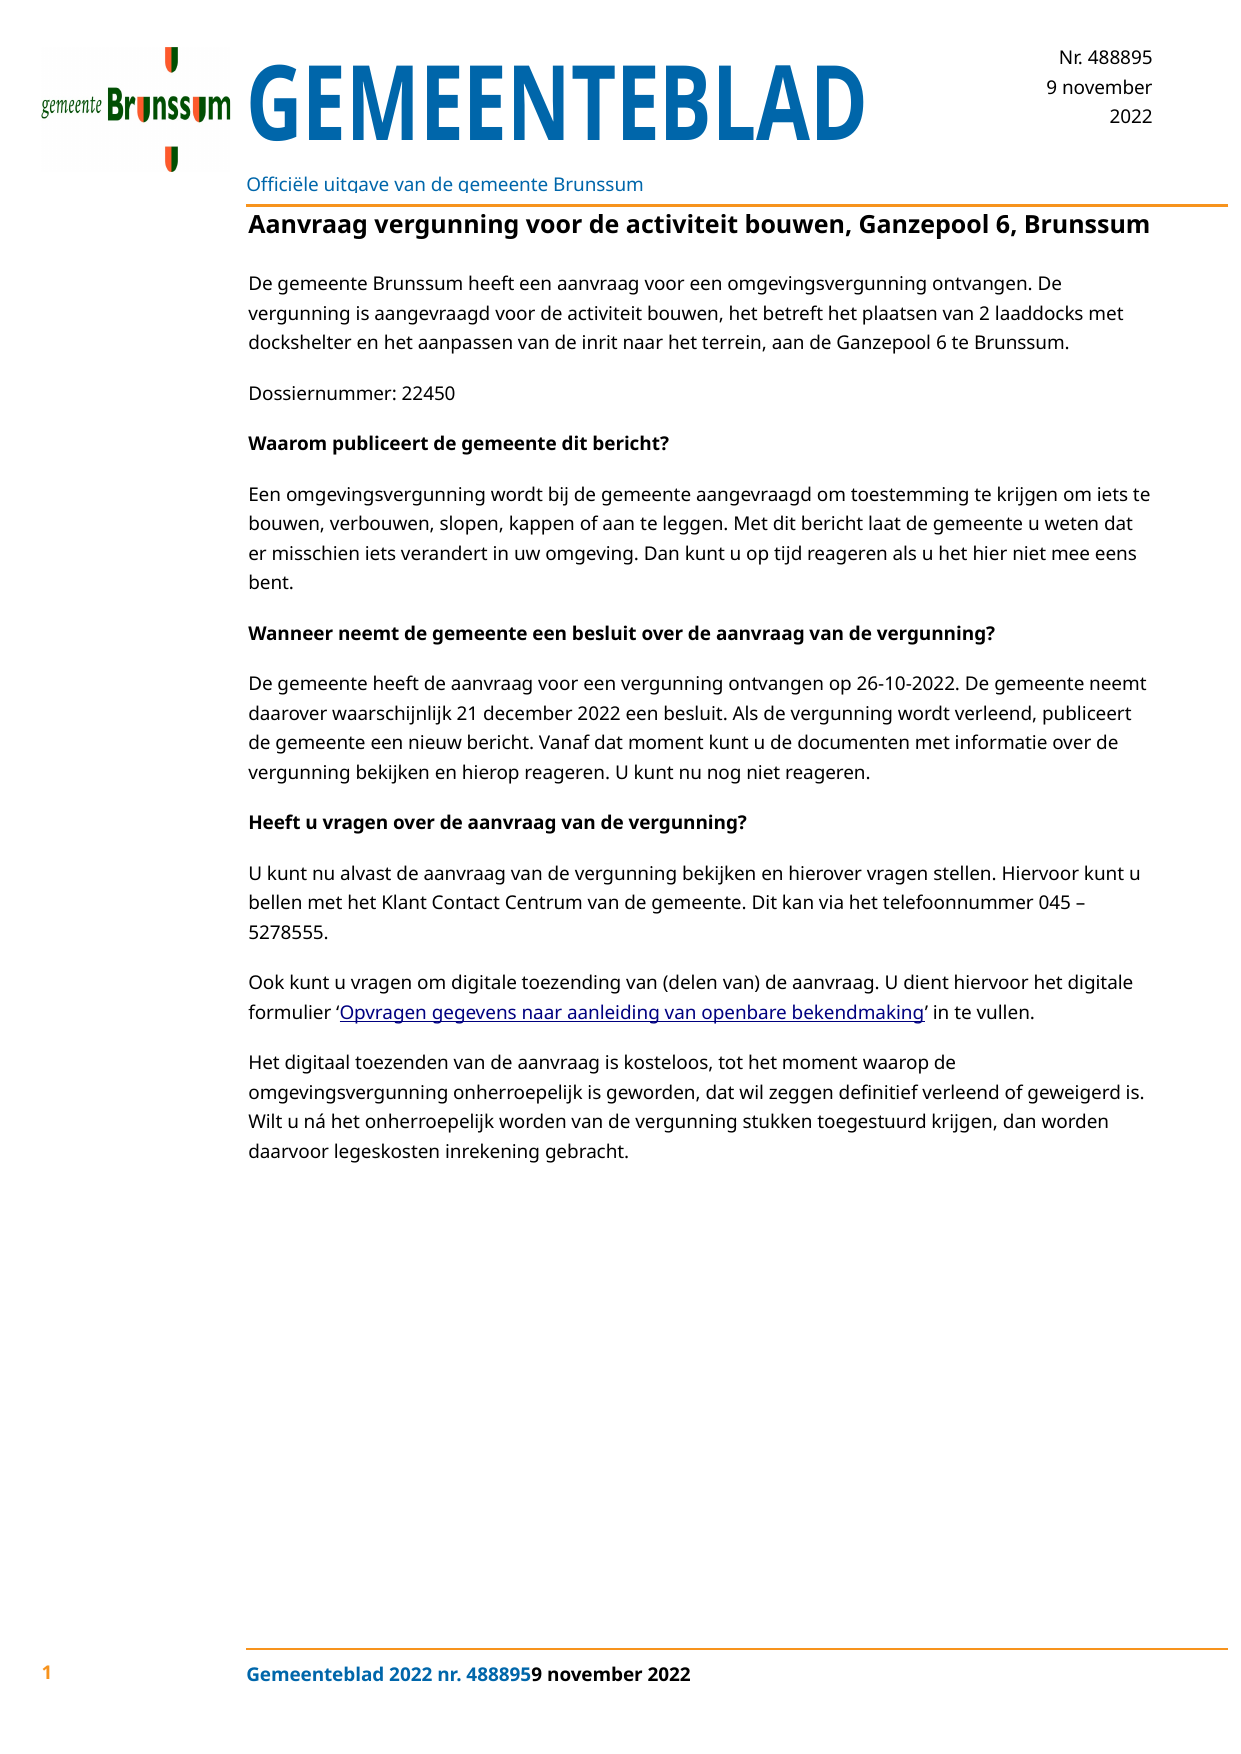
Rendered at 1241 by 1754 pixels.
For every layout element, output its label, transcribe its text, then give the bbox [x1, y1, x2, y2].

picture [41, 47, 231, 172]
text Waarom publiceert de gemeente dit bericht? [248, 430, 1152, 456]
text Heeft u vragen over de aanvraag van de vergunning? [248, 809, 1152, 835]
text Ook kunt u vragen om digitale toezending van (delen van) de aanvraag. U dient hiervoor het digitale formulier ‘Opvragen gegevens naar aanleiding van openbare bekendmaking’ in te vullen. [248, 969, 1152, 1025]
text Het digitaal toezenden van de aanvraag is kosteloos, tot het moment waarop de omgevingsvergunning onherroepelijk is geworden, dat wil zeggen definitief verleend of geweigerd is. Wilt u ná het onherroepelijk worden van de vergunning stukken toegestuurd krijgen, dan worden daarvoor legeskosten inrekening gebracht. [248, 1049, 1152, 1164]
text U kunt nu alvast de aanvraag van de vergunning bekijken en hierover vragen stellen. Hiervoor kunt u bellen met het Klant Contact Centrum van de gemeente. Dit kan via het telefoonnummer 045 – 5278555. [248, 860, 1152, 945]
text Aanvraag vergunning voor de activiteit bouwen, Ganzepool 6, Brunssum [248, 207, 1152, 241]
text Wanneer neemt de gemeente een besluit over de aanvraag van de vergunning? [248, 620, 1152, 646]
text Een omgevingsvergunning wordt bij de gemeente aangevraagd om toestemming te krijgen om iets te bouwen, verbouwen, slopen, kappen of aan te leggen. Met dit bericht laat de gemeente u weten dat er misschien iets verandert in uw omgeving. Dan kunt u op tijd reageren als u het hier niet mee eens bent. [248, 481, 1152, 595]
text De gemeente heeft de aanvraag voor een vergunning ontvangen op 26-10-2022. De gemeente neemt daarover waarschijnlijk 21 december 2022 een besluit. Als de vergunning wordt verleend, publiceert de gemeente een nieuw bericht. Vanaf dat moment kunt u de documenten met informatie over de vergunning bekijken en hierop reageren. U kunt nu nog niet reageren. [248, 670, 1152, 785]
text De gemeente Brunssum heeft een aanvraag voor een omgevingsvergunning ontvangen. De vergunning is aangevraagd voor de activiteit bouwen, het betreft het plaatsen van 2 laaddocks met dockshelter en het aanpassen van de inrit naar het terrein, aan de Ganzepool 6 te Brunssum. [248, 270, 1152, 355]
text Dossiernummer: 22450 [248, 380, 1152, 406]
